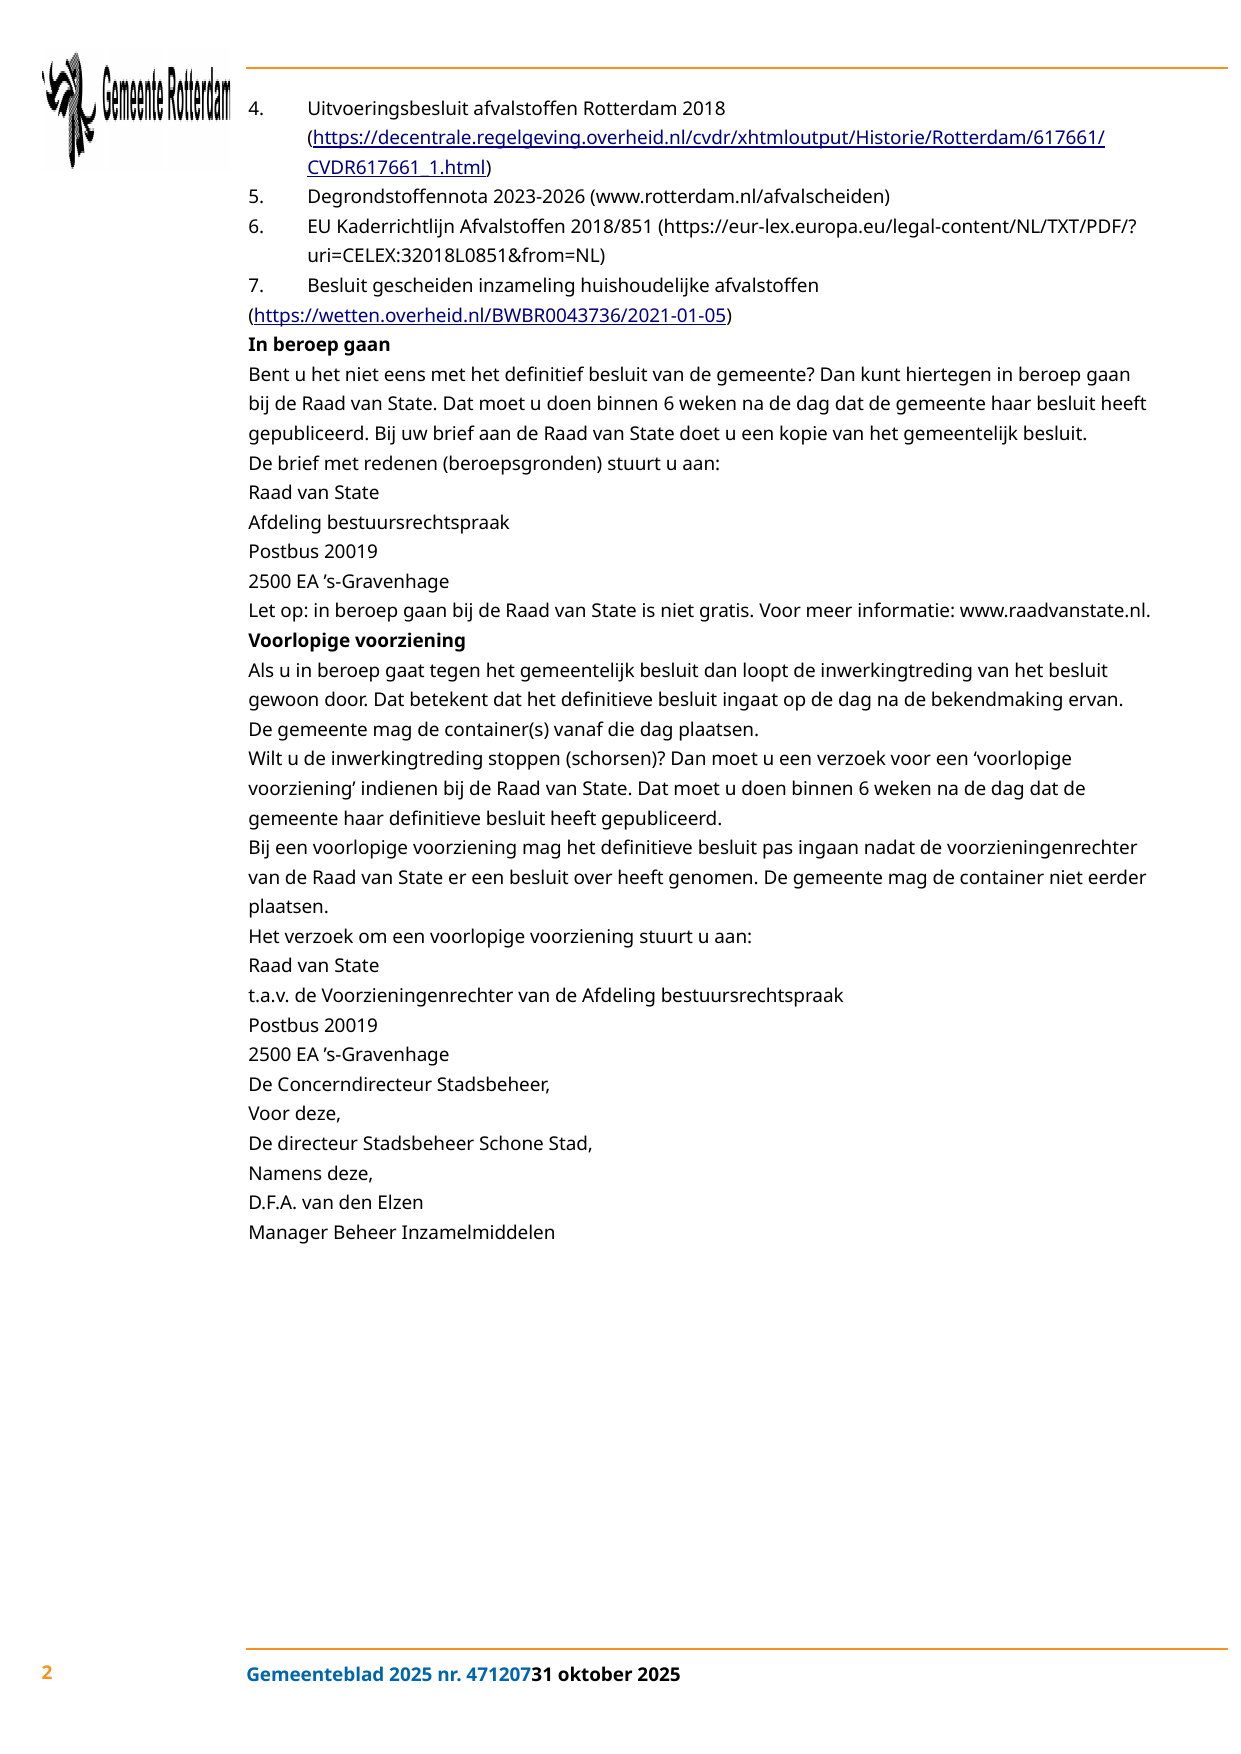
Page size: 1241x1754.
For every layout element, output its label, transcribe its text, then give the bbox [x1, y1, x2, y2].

text Bent u het niet eens met het definitief besluit van de gemeente? Dan kunt hiertegen in beroep gaan bij de Raad van State. Dat moet u doen binnen 6 weken na de dag dat de gemeente haar besluit heeft gepubliceerd. Bij uw brief aan de Raad van State doet u een kopie van het gemeentelijk besluit. [248, 361, 1152, 446]
text De Concerndirecteur Stadsbeheer, [248, 1071, 1152, 1097]
list Degrondstoffennota 2023-2026 (www.rotterdam.nl/afvalscheiden) [248, 183, 1152, 209]
text (https://wetten.overheid.nl/BWBR0043736/2021-01-05) [248, 302, 1152, 328]
text Als u in beroep gaat tegen het gemeentelijk besluit dan loopt de inwerkingtreding van het besluit gewoon door. Dat betekent dat het definitieve besluit ingaat op de dag na de bekendmaking ervan. De gemeente mag de container(s) vanaf die dag plaatsen. [248, 657, 1152, 742]
text Bij een voorlopige voorziening mag het definitieve besluit pas ingaan nadat de voorzieningenrechter van de Raad van State er een besluit over heeft genomen. De gemeente mag de container niet eerder plaatsen. [248, 834, 1152, 919]
text D.F.A. van den Elzen [248, 1189, 1152, 1215]
text Raad van State [248, 953, 1152, 978]
text In beroep gaan [248, 331, 1152, 357]
text Raad van State [248, 479, 1152, 505]
text Namens deze, [248, 1160, 1152, 1186]
text Postbus 20019 [248, 1012, 1152, 1038]
list Uitvoeringsbesluit afvalstoffen Rotterdam 2018 (https://decentrale.regelgeving.overheid.nl/cvdr/xhtmloutput/Historie/Rotterdam/617661/CVDR617661_1.html) [248, 95, 1152, 180]
list Besluit gescheiden inzameling huishoudelijke afvalstoffen [248, 272, 1152, 298]
text t.a.v. de Voorzieningenrechter van de Afdeling bestuursrechtspraak [248, 982, 1152, 1008]
text Postbus 20019 [248, 538, 1152, 564]
picture [41, 47, 231, 172]
text Voor deze, [248, 1101, 1152, 1126]
text De directeur Stadsbeheer Schone Stad, [248, 1130, 1152, 1156]
text 2500 EA ’s-Gravenhage [248, 1041, 1152, 1067]
list EU Kaderrichtlijn Afvalstoffen 2018/851 (https://eur-lex.europa.eu/legal-content/NL/TXT/PDF/?uri=CELEX:32018L0851&from=NL) [248, 213, 1152, 268]
text 2500 EA ’s-Gravenhage [248, 568, 1152, 594]
text De brief met redenen (beroepsgronden) stuurt u aan: [248, 450, 1152, 476]
text Het verzoek om een voorlopige voorziening stuurt u aan: [248, 923, 1152, 949]
text Wilt u de inwerkingtreding stoppen (schorsen)? Dan moet u een verzoek voor een ‘voorlopige voorziening’ indienen bij de Raad van State. Dat moet u doen binnen 6 weken na de dag dat de gemeente haar definitieve besluit heeft gepubliceerd. [248, 746, 1152, 831]
text Voorlopige voorziening [248, 627, 1152, 653]
text Let op: in beroep gaan bij de Raad van State is niet gratis. Voor meer informatie: www.raadvanstate.nl. [248, 598, 1152, 623]
text Afdeling bestuursrechtspraak [248, 509, 1152, 535]
text Manager Beheer Inzamelmiddelen [248, 1219, 1152, 1245]
